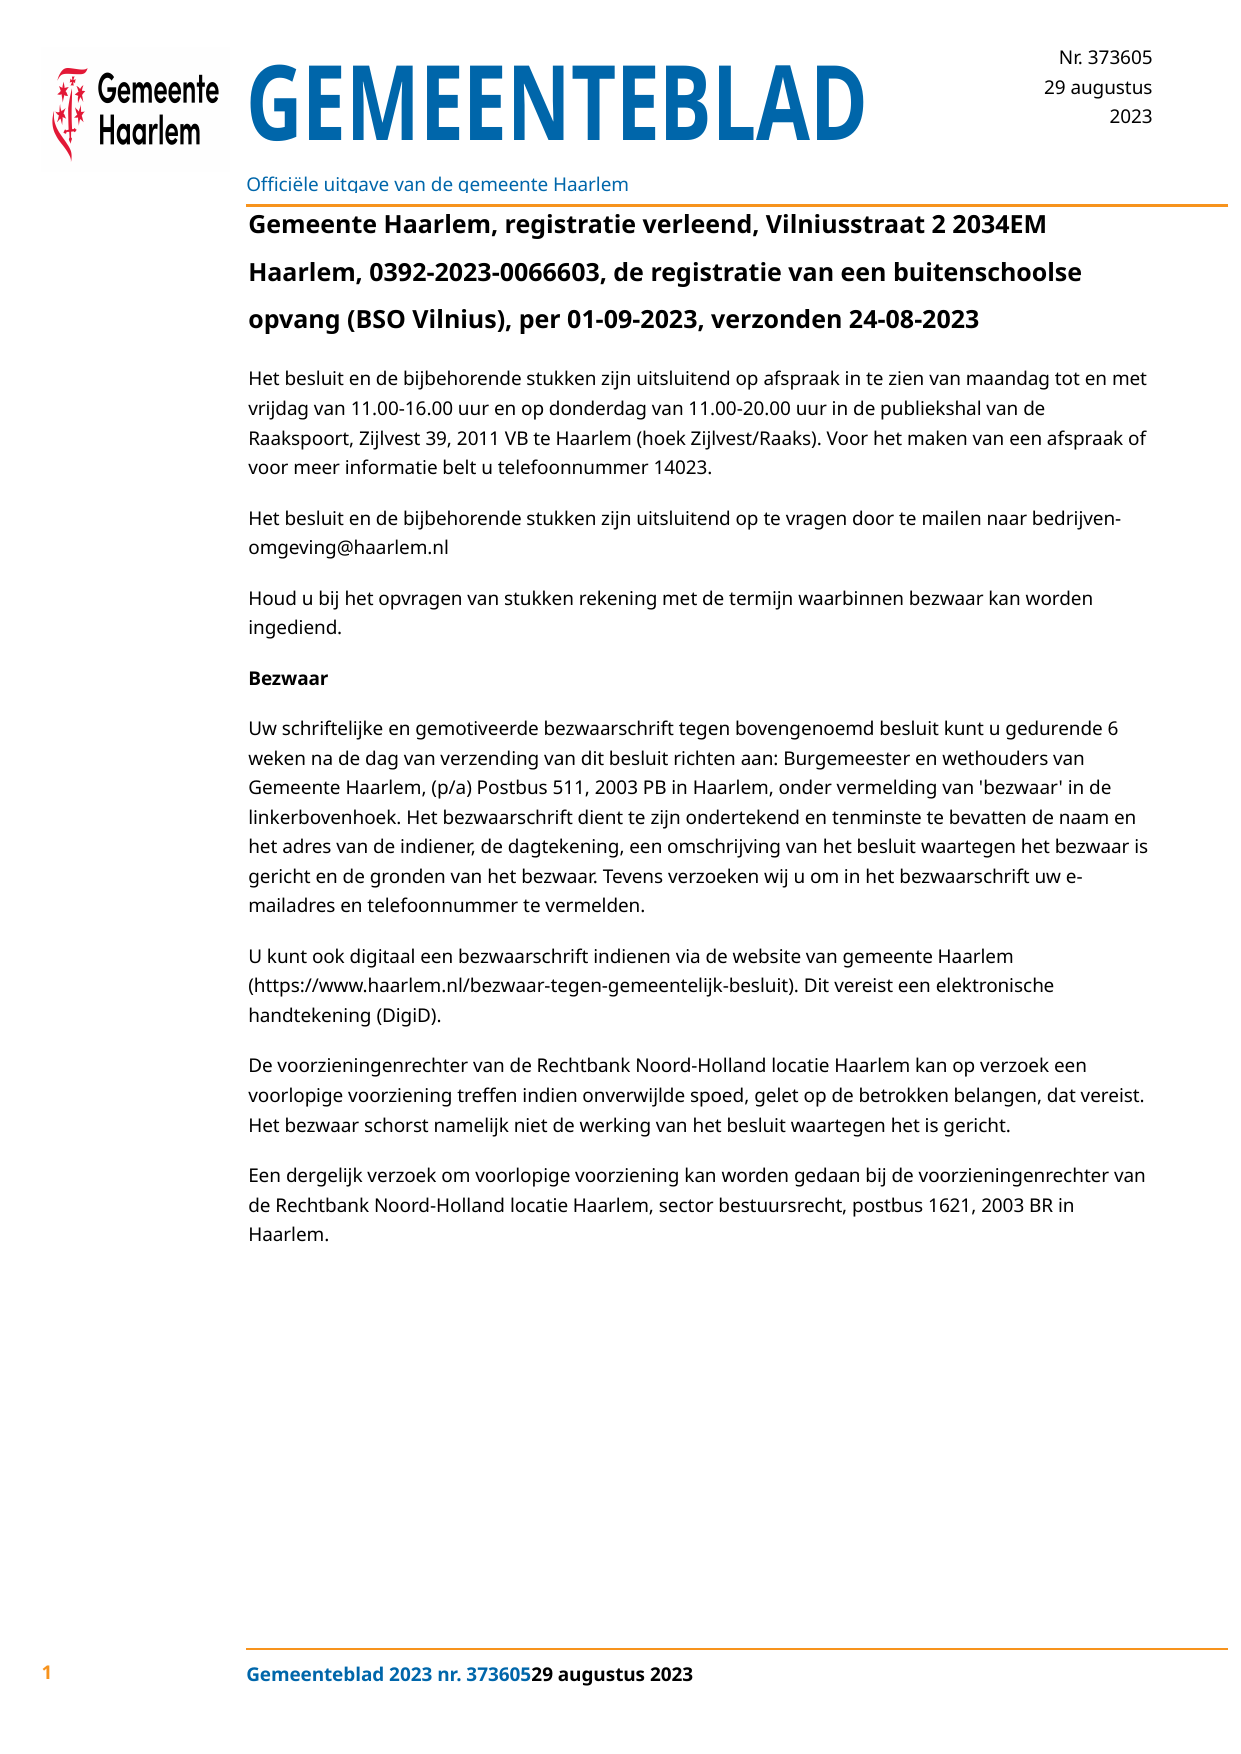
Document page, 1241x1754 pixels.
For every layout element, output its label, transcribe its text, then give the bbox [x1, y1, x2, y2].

text Gemeente Haarlem, registratie verleend, Vilniusstraat 2 2034EM Haarlem, 0392-2023-0066603, de registratie van een buitenschoolse opvang (BSO Vilnius), per 01-09-2023, verzonden 24-08-2023 [248, 207, 1152, 336]
text Bezwaar [248, 665, 1152, 690]
text Het besluit en de bijbehorende stukken zijn uitsluitend op te vragen door te mailen naar bedrijven-omgeving@haarlem.nl [248, 505, 1152, 560]
text Houd u bij het opvragen van stukken rekening met de termijn waarbinnen bezwaar kan worden ingediend. [248, 585, 1152, 640]
text Een dergelijk verzoek om voorlopige voorziening kan worden gedaan bij de voorzieningenrechter van de Rechtbank Noord-Holland locatie Haarlem, sector bestuursrecht, postbus 1621, 2003 BR in Haarlem. [248, 1162, 1152, 1247]
text U kunt ook digitaal een bezwaarschrift indienen via de website van gemeente Haarlem (https://www.haarlem.nl/bezwaar-tegen-gemeentelijk-besluit). Dit vereist een elektronische handtekening (DigiD). [248, 943, 1152, 1028]
text De voorzieningenrechter van de Rechtbank Noord-Holland locatie Haarlem kan op verzoek een voorlopige voorziening treffen indien onverwijlde spoed, gelet op de betrokken belangen, dat vereist. Het bezwaar schorst namelijk niet de werking van het besluit waartegen het is gericht. [248, 1053, 1152, 1137]
text Uw schriftelijke en gemotiveerde bezwaarschrift tegen bovengenoemd besluit kunt u gedurende 6 weken na de dag van verzending van dit besluit richten aan: Burgemeester en wethouders van Gemeente Haarlem, (p/a) Postbus 511, 2003 PB in Haarlem, onder vermelding van 'bezwaar' in de linkerbovenhoek. Het bezwaarschrift dient te zijn ondertekend en tenminste te bevatten de naam en het adres van de indiener, de dagtekening, een omschrijving van het besluit waartegen het bezwaar is gericht en de gronden van het bezwaar. Tevens verzoeken wij u om in het bezwaarschrift uw e-mailadres en telefoonnummer te vermelden. [248, 715, 1152, 918]
picture [41, 47, 231, 172]
text Het besluit en de bijbehorende stukken zijn uitsluitend op afspraak in te zien van maandag tot en met vrijdag van 11.00-16.00 uur en op donderdag van 11.00-20.00 uur in de publiekshal van de Raakspoort, Zijlvest 39, 2011 VB te Haarlem (hoek Zijlvest/Raaks). Voor het maken van een afspraak of voor meer informatie belt u telefoonnummer 14023. [248, 366, 1152, 480]
